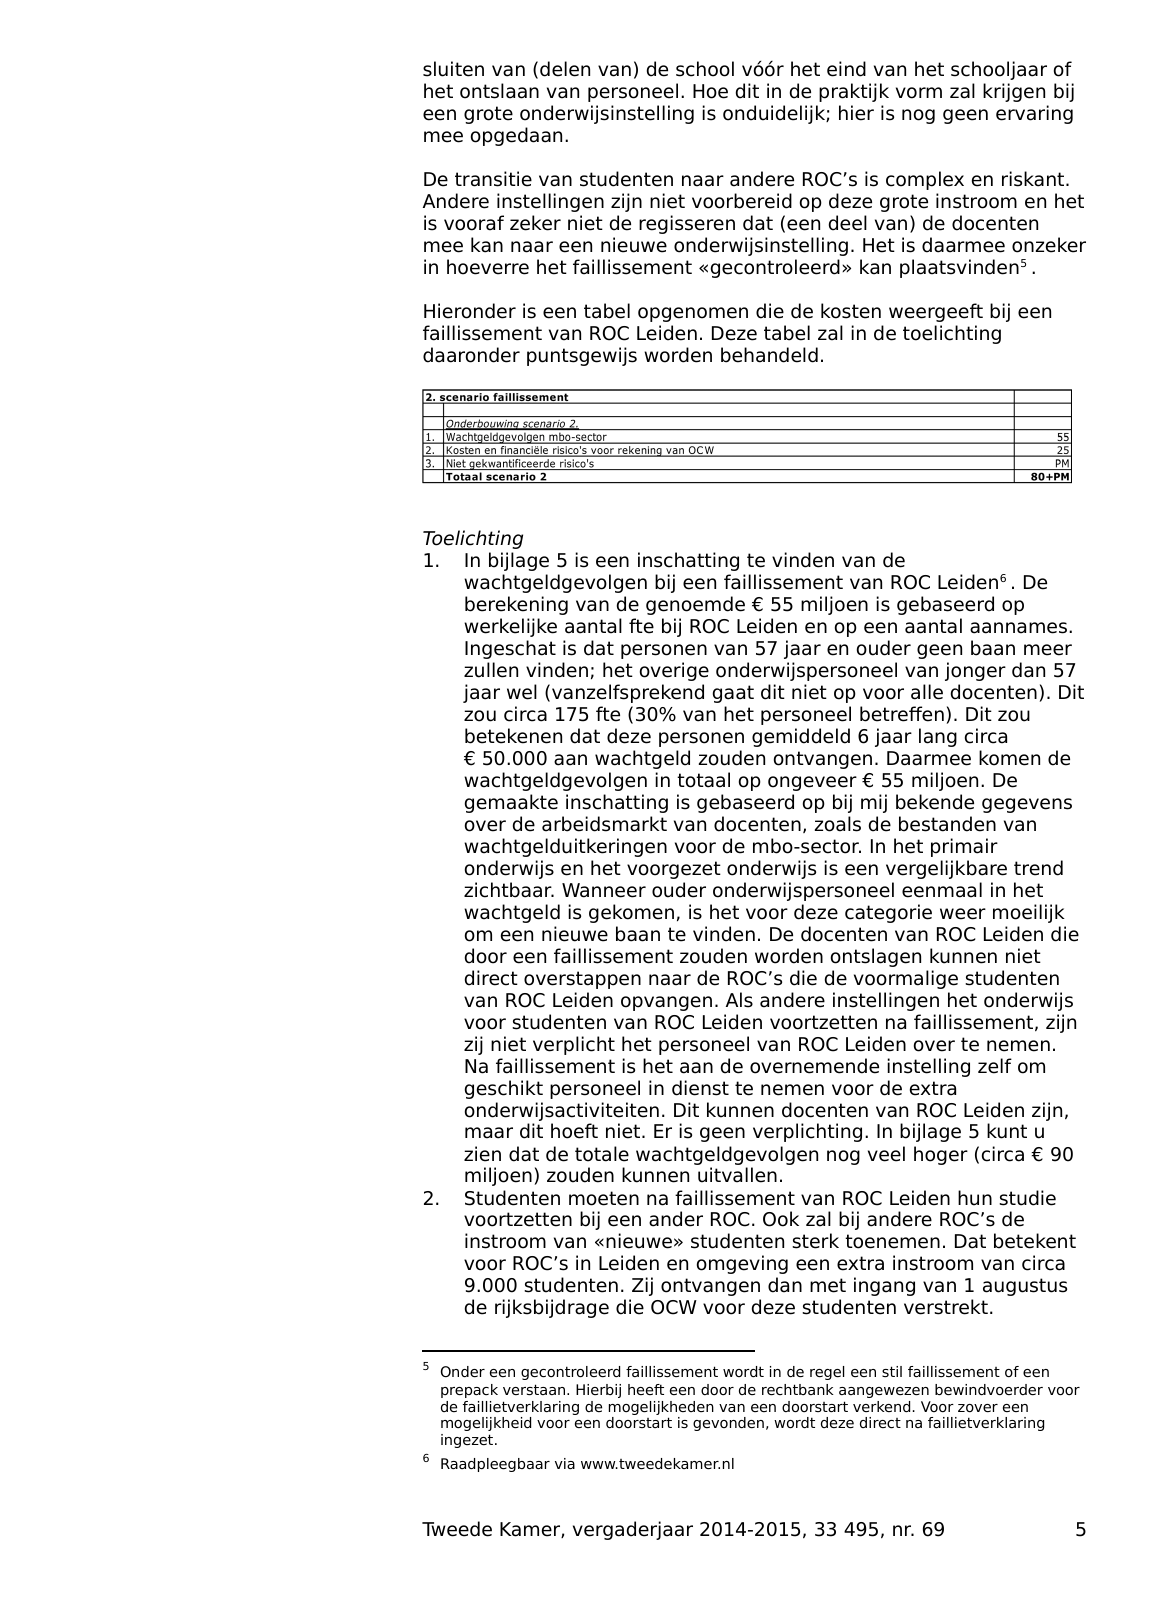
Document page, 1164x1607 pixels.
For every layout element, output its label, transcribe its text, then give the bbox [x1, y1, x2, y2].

text Onder een gecontroleerd faillissement wordt in de regel een stil faillissement of een prepack verstaan. Hierbij heeft een door de rechtbank aangewezen bewindvoerder voor de faillietverklaring de mogelijkheden van een doorstart verkend. Voor zover een mogelijkheid voor een doorstart is gevonden, wordt deze direct na faillietverklaring ingezet. [422, 1360, 1087, 1449]
text 1. In bijlage 5 is een inschatting te vinden van de wachtgeldgevolgen bij een faillissement van ROC Leiden. De berekening van de genoemde € 55 miljoen is gebaseerd op werkelijke aantal fte bij ROC Leiden en op een aantal aannames. Ingeschat is dat personen van 57 jaar en ouder geen baan meer zullen vinden; het overige onderwijspersoneel van jonger dan 57 jaar wel (vanzelfsprekend gaat dit niet op voor alle docenten). Dit zou circa 175 fte (30% van het personeel betreffen). Dit zou betekenen dat deze personen gemiddeld 6 jaar lang circa € 50.000 aan wachtgeld zouden ontvangen. Daarmee komen de wachtgeldgevolgen in totaal op ongeveer € 55 miljoen. De gemaakte inschatting is gebaseerd op bij mij bekende gegevens over de arbeidsmarkt van docenten, zoals de bestanden van wachtgelduitkeringen voor de mbo-sector. In het primair onderwijs en het voorgezet onderwijs is een vergelijkbare trend zichtbaar. Wanneer ouder onderwijspersoneel eenmaal in het wachtgeld is gekomen, is het voor deze categorie weer moeilijk om een nieuwe baan te vinden. De docenten van ROC Leiden die door een faillissement zouden worden ontslagen kunnen niet direct overstappen naar de ROC’s die de voormalige studenten van ROC Leiden opvangen. Als andere instellingen het onderwijs voor studenten van ROC Leiden voortzetten na faillissement, zijn zij niet verplicht het personeel van ROC Leiden over te nemen. Na faillissement is het aan de overnemende instelling zelf om geschikt personeel in dienst te nemen voor de extra onderwijsactiviteiten. Dit kunnen docenten van ROC Leiden zijn, maar dit hoeft niet. Er is geen verplichting. In bijlage 5 kunt u zien dat de totale wachtgeldgevolgen nog veel hoger (circa € 90 miljoen) zouden kunnen uitvallen. [422, 550, 1087, 1187]
text De transitie van studenten naar andere ROC’s is complex en riskant. Andere instellingen zijn niet voorbereid op deze grote instroom en het is vooraf zeker niet de regisseren dat (een deel van) de docenten mee kan naar een nieuwe onderwijsinstelling. Het is daarmee onzeker in hoeverre het faillissement «gecontroleerd» kan plaatsvinden. [422, 169, 1087, 279]
text Hieronder is een tabel opgenomen die de kosten weergeeft bij een faillissement van ROC Leiden. Deze tabel zal in de toelichting daaronder puntsgewijs worden behandeld. [422, 301, 1087, 367]
picture [422, 389, 1072, 484]
subtitle Toelichting [422, 528, 1087, 550]
text Raadpleegbaar via www.tweedekamer.nl [422, 1452, 1087, 1474]
text sluiten van (delen van) de school vóór het eind van het schooljaar of het ontslaan van personeel. Hoe dit in de praktijk vorm zal krijgen bij een grote onderwijsinstelling is onduidelijk; hier is nog geen ervaring mee opgedaan. [422, 59, 1087, 147]
text 2. Studenten moeten na faillissement van ROC Leiden hun studie voortzetten bij een ander ROC. Ook zal bij andere ROC’s de instroom van «nieuwe» studenten sterk toenemen. Dat betekent voor ROC’s in Leiden en omgeving een extra instroom van circa 9.000 studenten. Zij ontvangen dan met ingang van 1 augustus de rijksbijdrage die OCW voor deze studenten verstrekt. [422, 1187, 1087, 1319]
